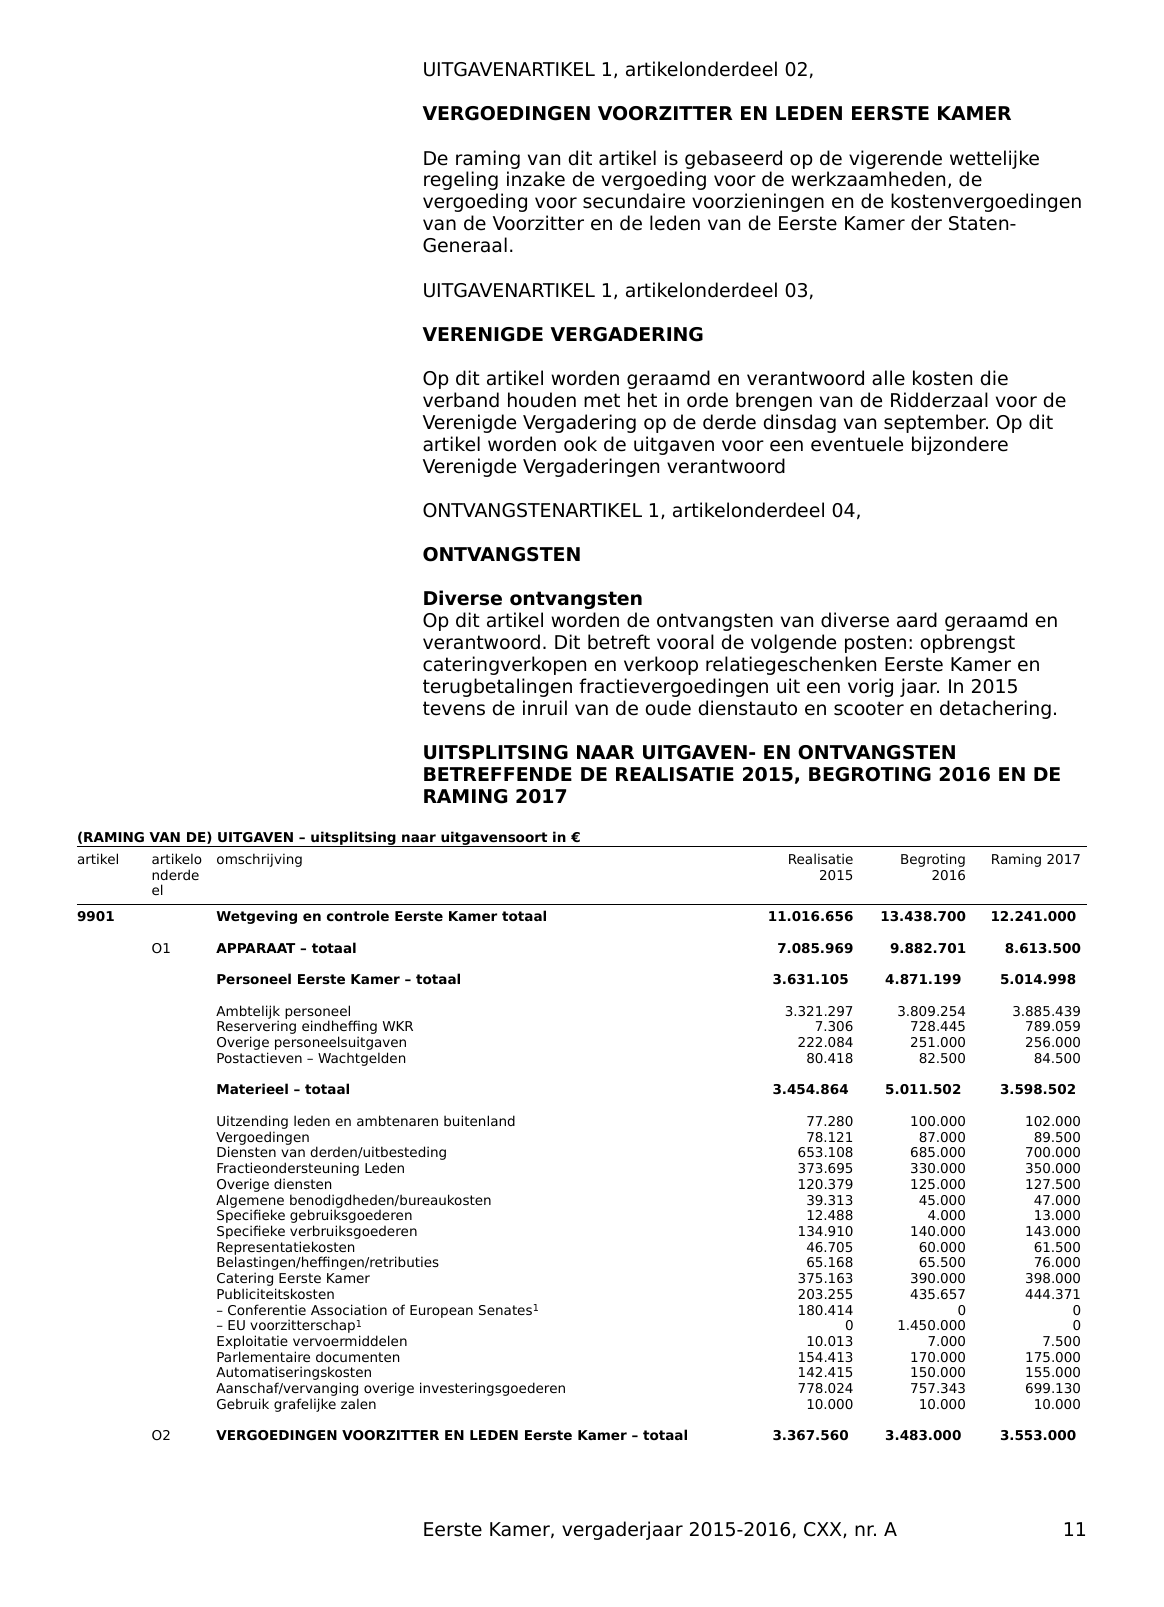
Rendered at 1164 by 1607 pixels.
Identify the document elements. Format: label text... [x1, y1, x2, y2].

table_cell 89.500 [972, 1129, 1087, 1145]
table_header (RAMING VAN DE) UITGAVEN – uitsplitsing naar uitgavensoort in € [77, 830, 1087, 846]
table_cell 140.000 [859, 1224, 972, 1239]
table_cell [77, 956, 146, 972]
table_cell [146, 1381, 210, 1397]
table_cell 78.121 [746, 1129, 859, 1145]
table_cell [859, 925, 972, 941]
table_cell 155.000 [972, 1365, 1087, 1381]
table_cell [77, 1255, 146, 1271]
table_cell [146, 1271, 210, 1287]
table_cell 4.000 [859, 1208, 972, 1224]
table_cell [77, 1019, 146, 1035]
table_cell [746, 956, 859, 972]
table_cell 3.483.000 [859, 1428, 972, 1444]
table_cell [77, 972, 146, 988]
table_cell 373.695 [746, 1161, 859, 1177]
table_cell [972, 1444, 1087, 1460]
table_cell 47.000 [972, 1192, 1087, 1208]
text Op dit artikel worden geraamd en verantwoord alle kosten die verband houden met het in orde brengen van de Ridderzaal voor de Verenigde Vergadering op de derde dinsdag van september. Op dit artikel worden ook de uitgaven voor een eventuele bijzondere Verenigde Vergaderingen verantwoord [422, 368, 1087, 478]
table_cell [77, 1224, 146, 1239]
table_cell Catering Eerste Kamer [210, 1271, 746, 1287]
table_cell 3.598.502 [972, 1082, 1087, 1098]
table_cell [146, 1208, 210, 1224]
table_cell 653.108 [746, 1145, 859, 1161]
table_cell [210, 1413, 746, 1428]
table_cell [77, 1082, 146, 1098]
table_cell Fractieondersteuning Leden [210, 1161, 746, 1177]
subtitle ONTVANGSTEN [422, 544, 1087, 566]
table_cell 80.418 [746, 1051, 859, 1066]
table_cell [210, 925, 746, 941]
table_cell 10.000 [746, 1397, 859, 1412]
table_cell 175.000 [972, 1350, 1087, 1365]
table_cell [859, 1066, 972, 1082]
table_cell [77, 1287, 146, 1302]
table_cell [859, 988, 972, 1003]
table_cell 150.000 [859, 1365, 972, 1381]
table_cell [77, 988, 146, 1003]
table_cell Algemene benodigdheden/bureaukosten [210, 1192, 746, 1208]
table_cell 87.000 [859, 1129, 972, 1145]
table_cell [210, 1444, 746, 1460]
table_cell Uitzending leden en ambtenaren buitenland [210, 1114, 746, 1129]
table_cell [746, 925, 859, 941]
table_cell 127.500 [972, 1177, 1087, 1192]
table_cell [146, 1114, 210, 1129]
table_cell Materieel – totaal [210, 1082, 746, 1098]
table_cell [77, 1114, 146, 1129]
table_cell 3.631.105 [746, 972, 859, 988]
table_cell 125.000 [859, 1177, 972, 1192]
table_cell 222.084 [746, 1035, 859, 1051]
table_cell [146, 905, 210, 925]
table_cell [77, 1381, 146, 1397]
table_cell 0 [972, 1318, 1087, 1334]
table_cell 143.000 [972, 1224, 1087, 1239]
table_cell 154.413 [746, 1350, 859, 1365]
table_cell Ambtelijk personeel [210, 1004, 746, 1019]
table_cell 84.500 [972, 1051, 1087, 1066]
table_cell APPARAAT – totaal [210, 941, 746, 956]
table_cell [859, 956, 972, 972]
table_cell Begroting 2016 [859, 847, 972, 903]
table_cell 46.705 [746, 1240, 859, 1255]
table_cell 9901 [77, 905, 146, 925]
table_cell [146, 1287, 210, 1302]
table_cell [146, 1224, 210, 1239]
table_cell Belastingen/heffingen/retributies [210, 1255, 746, 1271]
table_cell 142.415 [746, 1365, 859, 1381]
table_cell [210, 956, 746, 972]
table_cell [146, 1350, 210, 1365]
table_cell [77, 1350, 146, 1365]
table_cell 435.657 [859, 1287, 972, 1302]
table_cell 13.438.700 [859, 905, 972, 925]
table_cell [746, 1413, 859, 1428]
table_cell Publiciteitskosten [210, 1287, 746, 1302]
table_cell 13.000 [972, 1208, 1087, 1224]
table_cell Overige personeelsuitgaven [210, 1035, 746, 1051]
table_cell [146, 956, 210, 972]
table_cell 9.882.701 [859, 941, 972, 956]
table_cell 4.871.199 [859, 972, 972, 988]
table_cell Overige diensten [210, 1177, 746, 1192]
table_cell [146, 1019, 210, 1035]
table_cell VERGOEDINGEN VOORZITTER EN LEDEN Eerste Kamer – totaal [210, 1428, 746, 1444]
table_cell Raming 2017 [972, 847, 1087, 903]
table_cell Diensten van derden/uitbesteding [210, 1145, 746, 1161]
table_cell [746, 1444, 859, 1460]
table_cell [146, 1004, 210, 1019]
table_cell [972, 956, 1087, 972]
table_cell 7.085.969 [746, 941, 859, 956]
table_cell [146, 1240, 210, 1255]
table_cell 757.343 [859, 1381, 972, 1397]
table_cell 61.500 [972, 1240, 1087, 1255]
table_cell [146, 1161, 210, 1177]
table_cell [146, 1303, 210, 1318]
table_cell Gebruik grafelijke zalen [210, 1397, 746, 1412]
subtitle UITSPLITSING NAAR UITGAVEN- EN ONTVANGSTEN BETREFFENDE DE REALISATIE 2015, BEGROTING 2016 EN DE RAMING 2017 [422, 742, 1087, 808]
table_cell 444.371 [972, 1287, 1087, 1302]
table_cell [77, 1051, 146, 1066]
table_cell [210, 1098, 746, 1114]
table_cell 3.885.439 [972, 1004, 1087, 1019]
table_cell [77, 1208, 146, 1224]
table_cell [972, 925, 1087, 941]
table_cell [146, 972, 210, 988]
subtitle VERGOEDINGEN VOORZITTER EN LEDEN EERSTE KAMER [422, 103, 1087, 125]
table_cell 685.000 [859, 1145, 972, 1161]
table_cell [77, 1444, 146, 1460]
table_cell 10.000 [972, 1397, 1087, 1412]
table_cell [77, 1365, 146, 1381]
table_cell Realisatie 2015 [746, 847, 859, 903]
table_cell [77, 1161, 146, 1177]
table_cell 82.500 [859, 1051, 972, 1066]
table_cell [146, 1098, 210, 1114]
table_cell 203.255 [746, 1287, 859, 1302]
table_cell Reservering eindheffing WKR [210, 1019, 746, 1035]
table_cell 10.013 [746, 1334, 859, 1349]
table_cell [972, 1098, 1087, 1114]
table_cell 350.000 [972, 1161, 1087, 1177]
table_cell 65.168 [746, 1255, 859, 1271]
table_cell [77, 1413, 146, 1428]
table_cell 100.000 [859, 1114, 972, 1129]
table_cell Aanschaf/vervanging overige investeringsgoederen [210, 1381, 746, 1397]
table_cell 699.130 [972, 1381, 1087, 1397]
table_cell [146, 1365, 210, 1381]
table_cell [210, 988, 746, 1003]
table_cell [77, 1066, 146, 1082]
table_cell [77, 1428, 146, 1444]
table_cell [146, 988, 210, 1003]
table_cell [77, 925, 146, 941]
table_cell 7.000 [859, 1334, 972, 1349]
table_cell Personeel Eerste Kamer – totaal [210, 972, 746, 988]
table_cell 778.024 [746, 1381, 859, 1397]
table_cell [77, 1035, 146, 1051]
table_cell 77.280 [746, 1114, 859, 1129]
table_cell – EU voorzitterschap1 [210, 1318, 746, 1334]
table_cell 76.000 [972, 1255, 1087, 1271]
table_cell [77, 941, 146, 956]
table_cell [746, 988, 859, 1003]
table_cell 12.241.000 [972, 905, 1087, 925]
table_cell 375.163 [746, 1271, 859, 1287]
table_cell [77, 1318, 146, 1334]
table_cell [146, 1318, 210, 1334]
subtitle VERENIGDE VERGADERING [422, 324, 1087, 346]
table_cell 180.414 [746, 1303, 859, 1318]
table_cell [746, 1066, 859, 1082]
table_cell 390.000 [859, 1271, 972, 1287]
table_cell 3.321.297 [746, 1004, 859, 1019]
table_cell [146, 1255, 210, 1271]
table_cell 0 [972, 1303, 1087, 1318]
subtitle Diverse ontvangsten [422, 588, 1087, 610]
table_cell Wetgeving en controle Eerste Kamer totaal [210, 905, 746, 925]
table_cell [77, 1177, 146, 1192]
table_cell 60.000 [859, 1240, 972, 1255]
table_cell [146, 1066, 210, 1082]
table_cell Representatiekosten [210, 1240, 746, 1255]
table_cell O1 [146, 941, 210, 956]
table_cell [146, 1334, 210, 1349]
table_cell [972, 988, 1087, 1003]
table_cell [972, 1066, 1087, 1082]
table_cell Vergoedingen [210, 1129, 746, 1145]
table_cell 0 [746, 1318, 859, 1334]
table_cell 0 [859, 1303, 972, 1318]
table_cell 7.306 [746, 1019, 859, 1035]
table_cell 700.000 [972, 1145, 1087, 1161]
table_cell [859, 1444, 972, 1460]
table_cell Specifieke gebruiksgoederen [210, 1208, 746, 1224]
table_cell [77, 1397, 146, 1412]
table_cell omschrijving [210, 847, 746, 903]
table_cell 398.000 [972, 1271, 1087, 1287]
table_cell [210, 1066, 746, 1082]
table_cell 8.613.500 [972, 941, 1087, 956]
table_cell 65.500 [859, 1255, 972, 1271]
table_cell 39.313 [746, 1192, 859, 1208]
table_cell 3.809.254 [859, 1004, 972, 1019]
table_cell 170.000 [859, 1350, 972, 1365]
table_cell [77, 1145, 146, 1161]
table_cell Exploitatie vervoermiddelen [210, 1334, 746, 1349]
table_cell 1.450.000 [859, 1318, 972, 1334]
text De raming van dit artikel is gebaseerd op de vigerende wettelijke regeling inzake de vergoeding voor de werkzaamheden, de vergoeding voor secundaire voorzieningen en de kostenvergoedingen van de Voorzitter en de leden van de Eerste Kamer der Staten-Generaal. [422, 147, 1087, 257]
table_cell 102.000 [972, 1114, 1087, 1129]
table_cell 5.014.998 [972, 972, 1087, 988]
table_cell 3.367.560 [746, 1428, 859, 1444]
subtitle UITGAVENARTIKEL 1, artikelonderdeel 02, [422, 59, 1087, 81]
table_cell 3.454.864 [746, 1082, 859, 1098]
table_cell [77, 1192, 146, 1208]
table_cell Parlementaire documenten [210, 1350, 746, 1365]
table_cell [77, 1004, 146, 1019]
table_cell [77, 1098, 146, 1114]
table_cell 12.488 [746, 1208, 859, 1224]
table_cell Postactieven – Wachtgelden [210, 1051, 746, 1066]
table_cell 45.000 [859, 1192, 972, 1208]
table_cell [77, 1129, 146, 1145]
table_cell Automatiseringskosten [210, 1365, 746, 1381]
table_cell [972, 1413, 1087, 1428]
table_cell O2 [146, 1428, 210, 1444]
table_cell 10.000 [859, 1397, 972, 1412]
table_cell 7.500 [972, 1334, 1087, 1349]
table_cell 120.379 [746, 1177, 859, 1192]
table_cell [146, 1177, 210, 1192]
table_cell [859, 1098, 972, 1114]
table_cell [77, 1271, 146, 1287]
table_cell 330.000 [859, 1161, 972, 1177]
table_cell [146, 1082, 210, 1098]
table_cell [146, 1413, 210, 1428]
text Op dit artikel worden de ontvangsten van diverse aard geraamd en verantwoord. Dit betreft vooral de volgende posten: opbrengst cateringverkopen en verkoop relatiegeschenken Eerste Kamer en terugbetalingen fractievergoedingen uit een vorig jaar. In 2015 tevens de inruil van de oude dienstauto en scooter en detachering. [422, 610, 1087, 720]
table_cell [146, 1051, 210, 1066]
table_cell [77, 1334, 146, 1349]
table_cell – Conferentie Association of European Senates1 [210, 1303, 746, 1318]
table_cell 256.000 [972, 1035, 1087, 1051]
table_cell Specifieke verbruiksgoederen [210, 1224, 746, 1239]
table_cell 5.011.502 [859, 1082, 972, 1098]
table_cell artikel [77, 847, 146, 903]
table_cell artikelonderdeel [146, 847, 210, 903]
table_cell 789.059 [972, 1019, 1087, 1035]
table_cell [146, 1192, 210, 1208]
subtitle UITGAVENARTIKEL 1, artikelonderdeel 03, [422, 279, 1087, 301]
table_cell [859, 1413, 972, 1428]
table_cell [746, 1098, 859, 1114]
subtitle ONTVANGSTENARTIKEL 1, artikelonderdeel 04, [422, 500, 1087, 522]
table_cell [77, 1303, 146, 1318]
table_cell [146, 1035, 210, 1051]
table_cell [146, 1444, 210, 1460]
table_cell 11.016.656 [746, 905, 859, 925]
table_cell 728.445 [859, 1019, 972, 1035]
table_cell [146, 1129, 210, 1145]
table_cell 134.910 [746, 1224, 859, 1239]
table_cell [146, 1397, 210, 1412]
table_cell [146, 1145, 210, 1161]
table_cell 251.000 [859, 1035, 972, 1051]
table_cell [77, 1240, 146, 1255]
table_cell [146, 925, 210, 941]
table_cell 3.553.000 [972, 1428, 1087, 1444]
